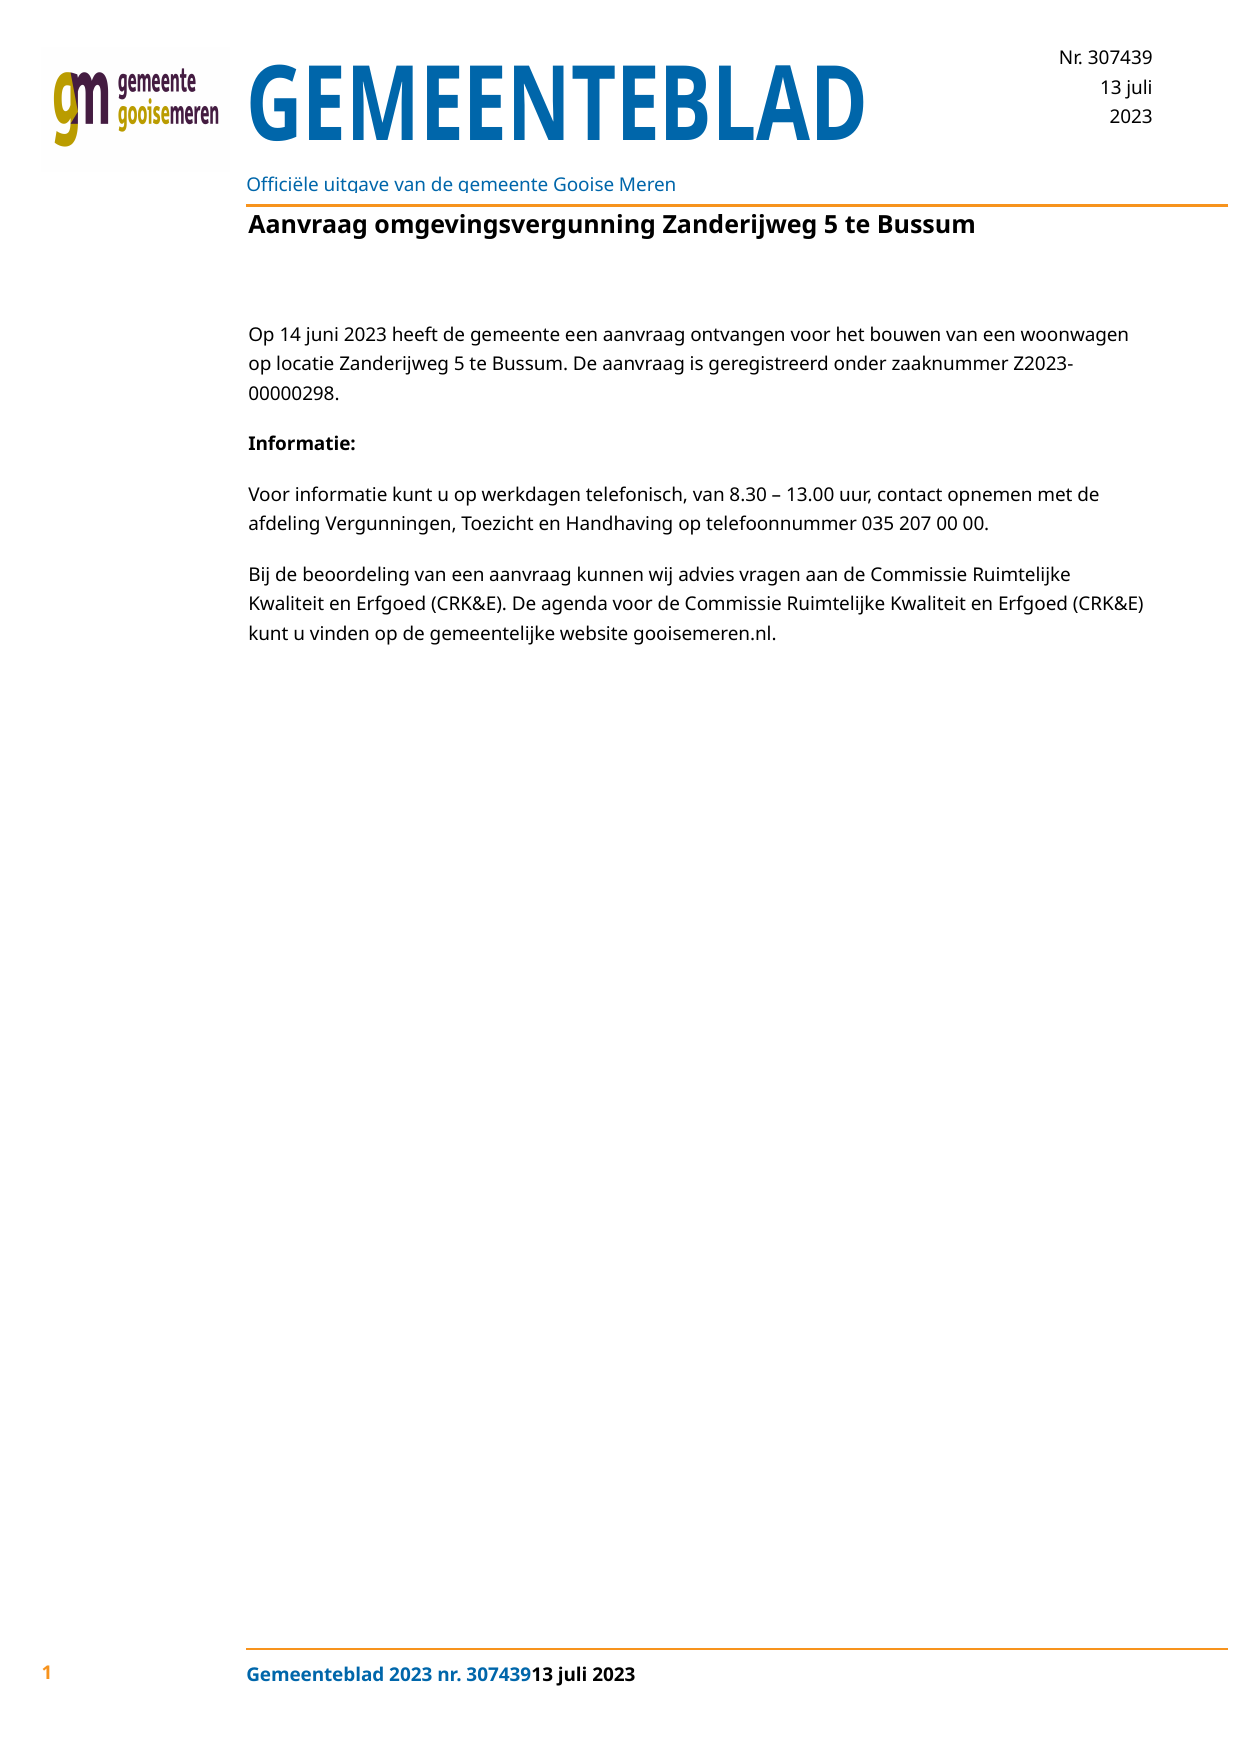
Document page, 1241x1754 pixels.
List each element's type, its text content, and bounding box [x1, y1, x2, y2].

text Aanvraag omgevingsvergunning Zanderijweg 5 te Bussum [248, 207, 1152, 241]
text Bij de beoordeling van een aanvraag kunnen wij advies vragen aan de Commissie Ruimtelijke Kwaliteit en Erfgoed (CRK&E). De agenda voor de Commissie Ruimtelijke Kwaliteit en Erfgoed (CRK&E) kunt u vinden op de gemeentelijke website gooisemeren.nl. [248, 561, 1152, 646]
text Voor informatie kunt u op werkdagen telefonisch, van 8.30 – 13.00 uur, contact opnemen met de afdeling Vergunningen, Toezicht en Handhaving op telefoonnummer 035 207 00 00. [248, 481, 1152, 536]
text Op 14 juni 2023 heeft de gemeente een aanvraag ontvangen voor het bouwen van een woonwagen op locatie Zanderijweg 5 te Bussum. De aanvraag is geregistreerd onder zaaknummer Z2023-00000298. [248, 321, 1152, 406]
text Informatie: [248, 430, 1152, 456]
picture [41, 47, 231, 172]
